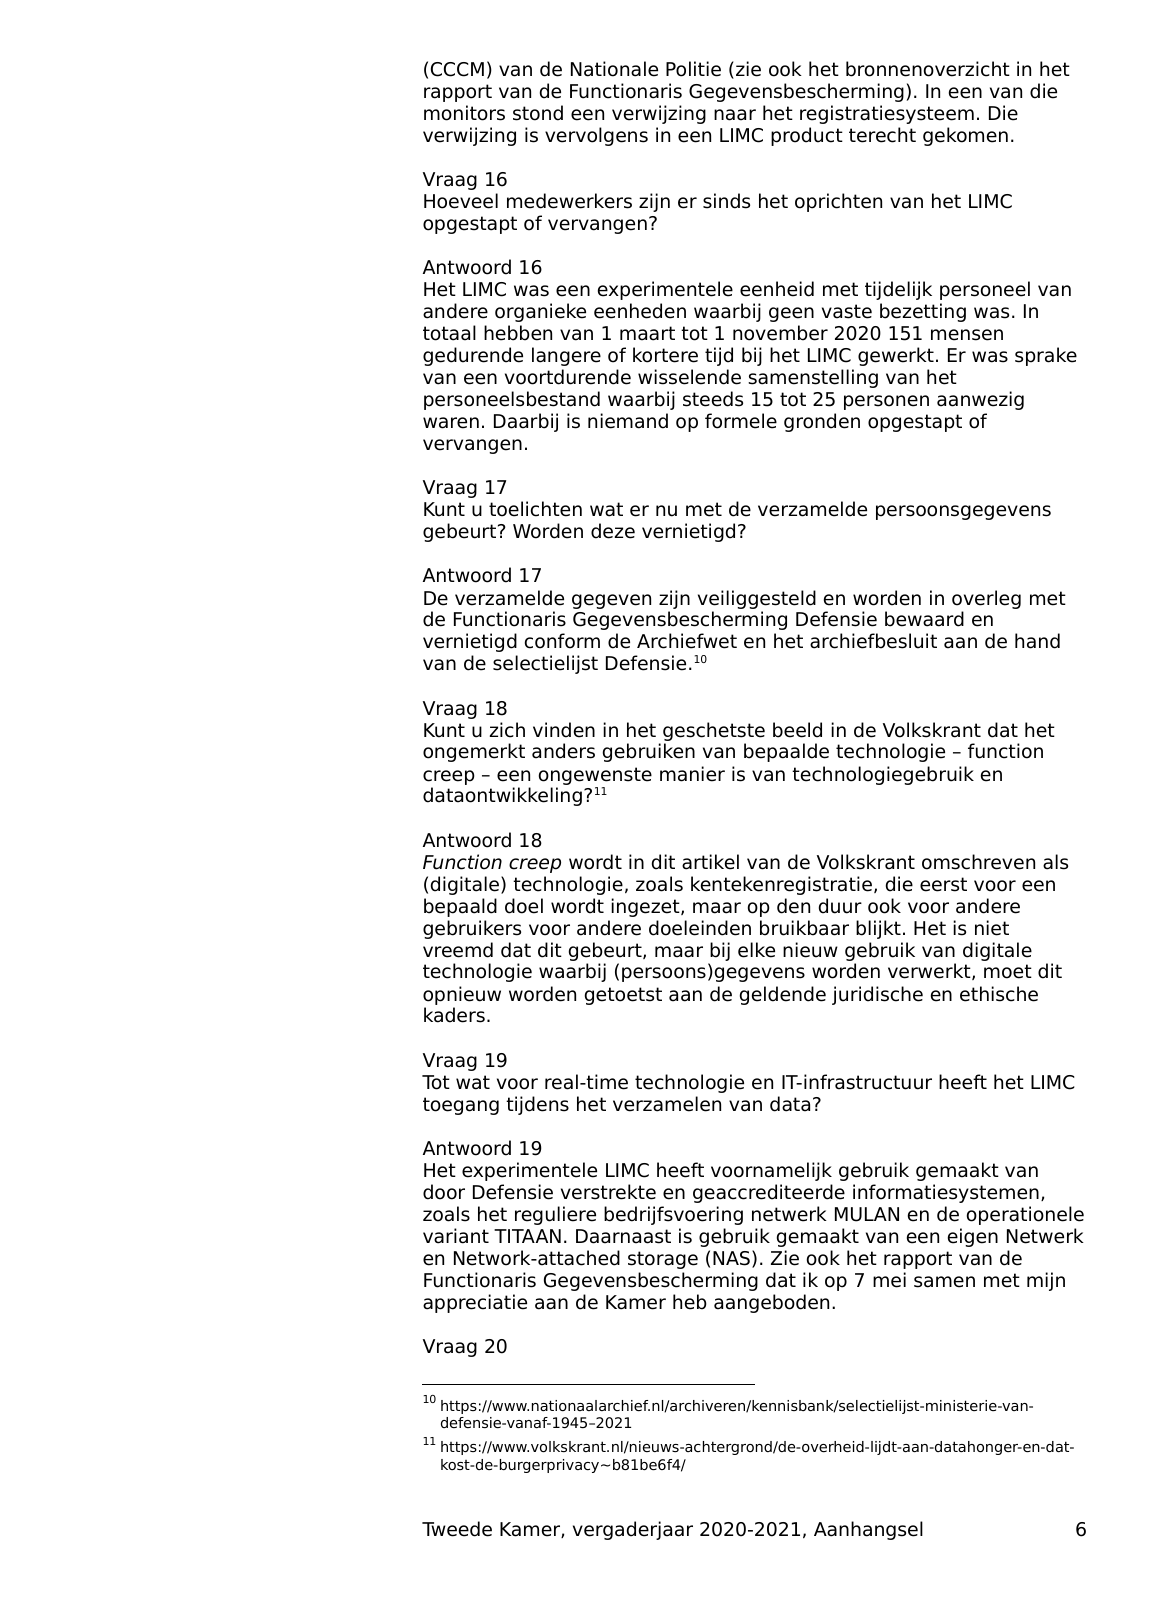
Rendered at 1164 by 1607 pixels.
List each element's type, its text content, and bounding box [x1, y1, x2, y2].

text Kunt u toelichten wat er nu met de verzamelde persoonsgegevens gebeurt? Worden deze vernietigd? [422, 499, 1087, 543]
text Antwoord 19 [422, 1138, 1087, 1160]
text Tot wat voor real-time technologie en IT-infrastructuur heeft het LIMC toegang tijdens het verzamelen van data? [422, 1072, 1087, 1116]
text https://www.nationaalarchief.nl/archiveren/kennisbank/selectielijst-ministerie-van-defensie-vanaf-1945–2021 [422, 1393, 1087, 1432]
text (CCCM) van de Nationale Politie (zie ook het bronnenoverzicht in het rapport van de Functionaris Gegevensbescherming). In een van die monitors stond een verwijzing naar het registratiesysteem. Die verwijzing is vervolgens in een LIMC product terecht gekomen. [422, 59, 1087, 147]
text Antwoord 18 [422, 829, 1087, 852]
text Vraag 20 [422, 1336, 1087, 1358]
text Antwoord 17 [422, 565, 1087, 587]
text Kunt u zich vinden in het geschetste beeld in de Volkskrant dat het ongemerkt anders gebruiken van bepaalde technologie – function creep – een ongewenste manier is van technologiegebruik en dataontwikkeling? [422, 719, 1087, 807]
text Vraag 17 [422, 477, 1087, 499]
text Vraag 19 [422, 1049, 1087, 1072]
text Het experimentele LIMC heeft voornamelijk gebruik gemaakt van door Defensie verstrekte en geaccrediteerde informatiesystemen, zoals het reguliere bedrijfsvoering netwerk MULAN en de operationele variant TITAAN. Daarnaast is gebruik gemaakt van een eigen Netwerk en Network-attached storage (NAS). Zie ook het rapport van de Functionaris Gegevensbescherming dat ik op 7 mei samen met mijn appreciatie aan de Kamer heb aangeboden. [422, 1160, 1087, 1313]
text Vraag 16 [422, 169, 1087, 191]
text Vraag 18 [422, 697, 1087, 719]
text Function creep wordt in dit artikel van de Volkskrant omschreven als (digitale) technologie, zoals kentekenregistratie, die eerst voor een bepaald doel wordt ingezet, maar op den duur ook voor andere gebruikers voor andere doeleinden bruikbaar blijkt. Het is niet vreemd dat dit gebeurt, maar bij elke nieuw gebruik van digitale technologie waarbij (persoons)gegevens worden verwerkt, moet dit opnieuw worden getoetst aan de geldende juridische en ethische kaders. [422, 852, 1087, 1027]
text Antwoord 16 [422, 257, 1087, 279]
text De verzamelde gegeven zijn veiliggesteld en worden in overleg met de Functionaris Gegevensbescherming Defensie bewaard en vernietigd conform de Archiefwet en het archiefbesluit aan de hand van de selectielijst Defensie. [422, 587, 1087, 675]
text Hoeveel medewerkers zijn er sinds het oprichten van het LIMC opgestapt of vervangen? [422, 191, 1087, 235]
text Het LIMC was een experimentele eenheid met tijdelijk personeel van andere organieke eenheden waarbij geen vaste bezetting was. In totaal hebben van 1 maart tot 1 november 2020 151 mensen gedurende langere of kortere tijd bij het LIMC gewerkt. Er was sprake van een voortdurende wisselende samenstelling van het personeelsbestand waarbij steeds 15 tot 25 personen aanwezig waren. Daarbij is niemand op formele gronden opgestapt of vervangen. [422, 279, 1087, 455]
text https://www.volkskrant.nl/nieuws-achtergrond/de-overheid-lijdt-aan-datahonger-en-dat-kost-de-burgerprivacy~b81be6f4/ [422, 1435, 1087, 1474]
